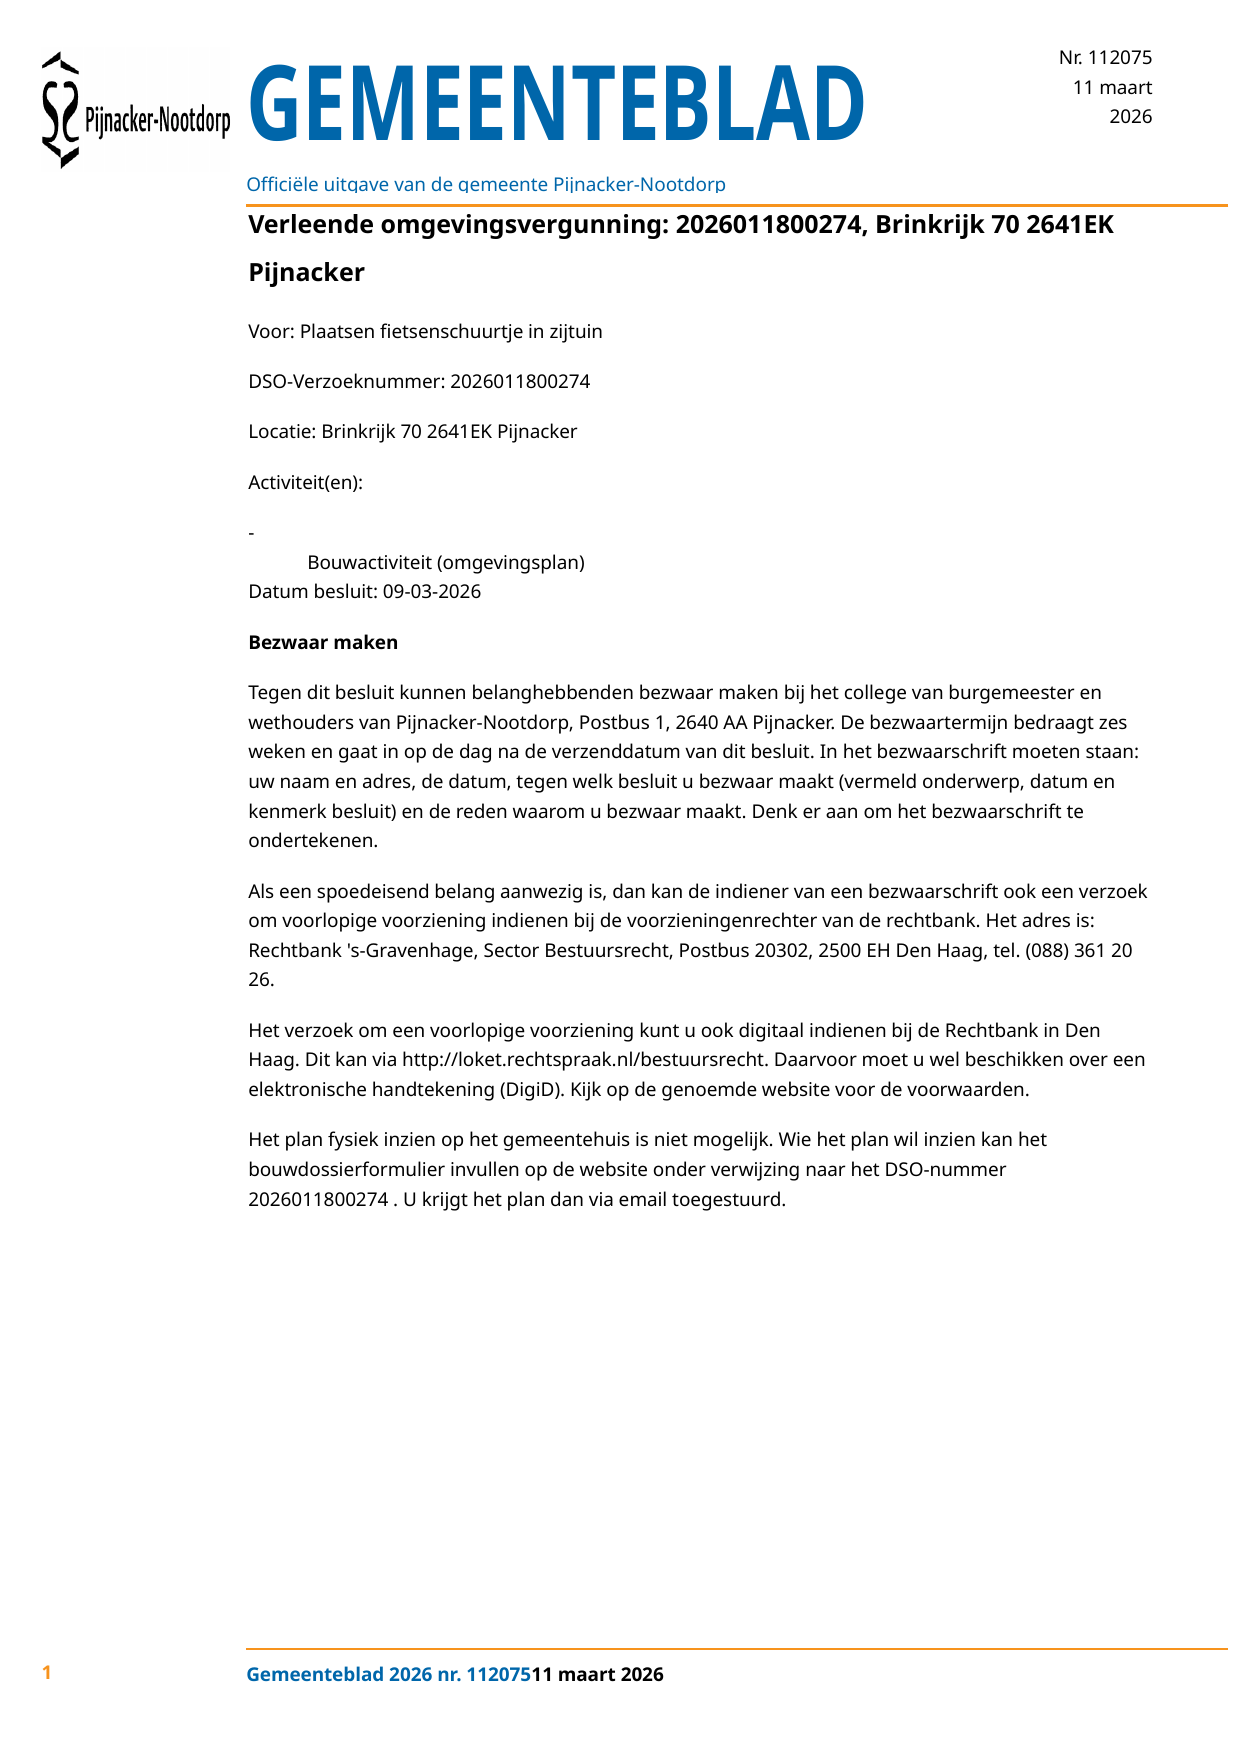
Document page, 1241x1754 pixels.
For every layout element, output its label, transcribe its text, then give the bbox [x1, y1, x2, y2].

text Tegen dit besluit kunnen belanghebbenden bezwaar maken bij het college van burgemeester en wethouders van Pijnacker-Nootdorp, Postbus 1, 2640 AA Pijnacker. De bezwaartermijn bedraagt zes weken en gaat in op de dag na de verzenddatum van dit besluit. In het bezwaarschrift moeten staan: uw naam en adres, de datum, tegen welk besluit u bezwaar maakt (vermeld onderwerp, datum en kenmerk besluit) en de reden waarom u bezwaar maakt. Denk er aan om het bezwaarschrift te ondertekenen. [248, 679, 1152, 853]
picture [41, 47, 231, 172]
text Als een spoedeisend belang aanwezig is, dan kan de indiener van een bezwaarschrift ook een verzoek om voorlopige voorziening indienen bij de voorzieningenrechter van de rechtbank. Het adres is: Rechtbank 's-Gravenhage, Sector Bestuursrecht, Postbus 20302, 2500 EH Den Haag, tel. (088) 361 20 26. [248, 878, 1152, 992]
text Het verzoek om een voorlopige voorziening kunt u ook digitaal indienen bij de Rechtbank in Den Haag. Dit kan via http://loket.rechtspraak.nl/bestuursrecht. Daarvoor moet u wel beschikken over een elektronische handtekening (DigiD). Kijk op de genoemde website voor de voorwaarden. [248, 1017, 1152, 1102]
text DSO-Verzoeknummer: 2026011800274 [248, 368, 1152, 394]
text Activiteit(en): [248, 469, 1152, 495]
text Het plan fysiek inzien op het gemeentehuis is niet mogelijk. Wie het plan wil inzien kan het bouwdossierformulier invullen op de website onder verwijzing naar het DSO-nummer 2026011800274 . U krijgt het plan dan via email toegestuurd. [248, 1127, 1152, 1212]
text Bezwaar maken [248, 629, 1152, 655]
text Voor: Plaatsen fietsenschuurtje in zijtuin [248, 318, 1152, 344]
text Verleende omgevingsvergunning: 2026011800274, Brinkrijk 70 2641EK Pijnacker [248, 207, 1152, 288]
list Bouwactiviteit (omgevingsplan) [248, 549, 1152, 575]
text Locatie: Brinkrijk 70 2641EK Pijnacker [248, 419, 1152, 444]
text Datum besluit: 09-03-2026 [248, 579, 1152, 604]
